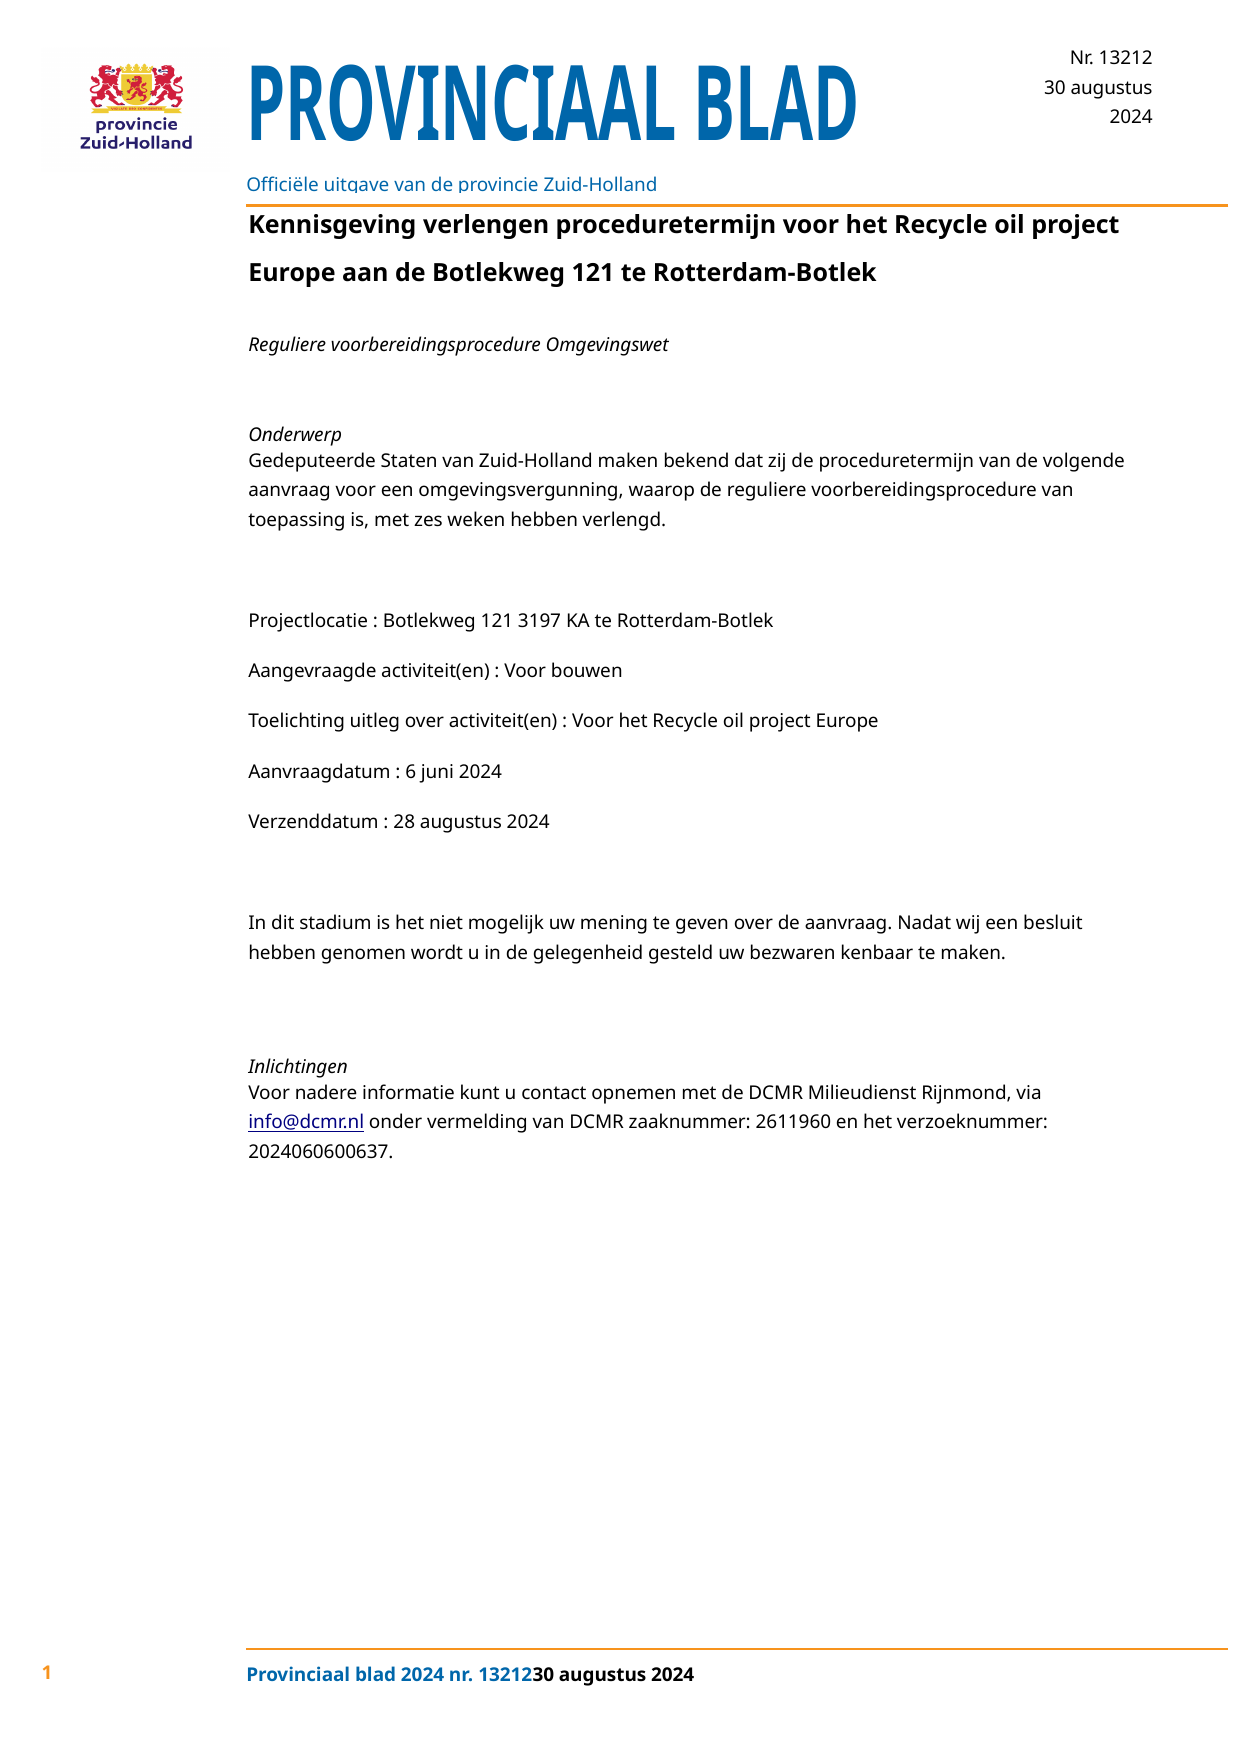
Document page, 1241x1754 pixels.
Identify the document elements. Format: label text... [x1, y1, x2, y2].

text Toelichting uitleg over activiteit(en) : Voor het Recycle oil project Europe [248, 708, 1152, 733]
picture [41, 47, 231, 172]
text Projectlocatie : Botlekweg 121 3197 KA te Rotterdam-Botlek [248, 607, 1152, 633]
text Reguliere voorbereidingsprocedure Omgevingswet [248, 331, 1152, 357]
text Verzenddatum : 28 augustus 2024 [248, 808, 1152, 834]
text Kennisgeving verlengen proceduretermijn voor het Recycle oil project Europe aan de Botlekweg 121 te Rotterdam-Botlek [248, 207, 1152, 288]
text Aangevraagde activiteit(en) : Voor bouwen [248, 657, 1152, 683]
text Onderwerp [248, 421, 1152, 447]
text Voor nadere informatie kunt u contact opnemen met de DCMR Milieudienst Rijnmond, via info@dcmr.nl onder vermelding van DCMR zaaknummer: 2611960 en het verzoeknummer: 2024060600637. [248, 1079, 1152, 1164]
text Gedeputeerde Staten van Zuid-Holland maken bekend dat zij de proceduretermijn van de volgende aanvraag voor een omgevingsvergunning, waarop de reguliere voorbereidingsprocedure van toepassing is, met zes weken hebben verlengd. [248, 447, 1152, 532]
text Inlichtingen [248, 1053, 1152, 1079]
text In dit stadium is het niet mogelijk uw mening te geven over de aanvraag. Nadat wij een besluit hebben genomen wordt u in de gelegenheid gesteld uw bezwaren kenbaar te maken. [248, 909, 1152, 965]
text Aanvraagdatum : 6 juni 2024 [248, 758, 1152, 784]
